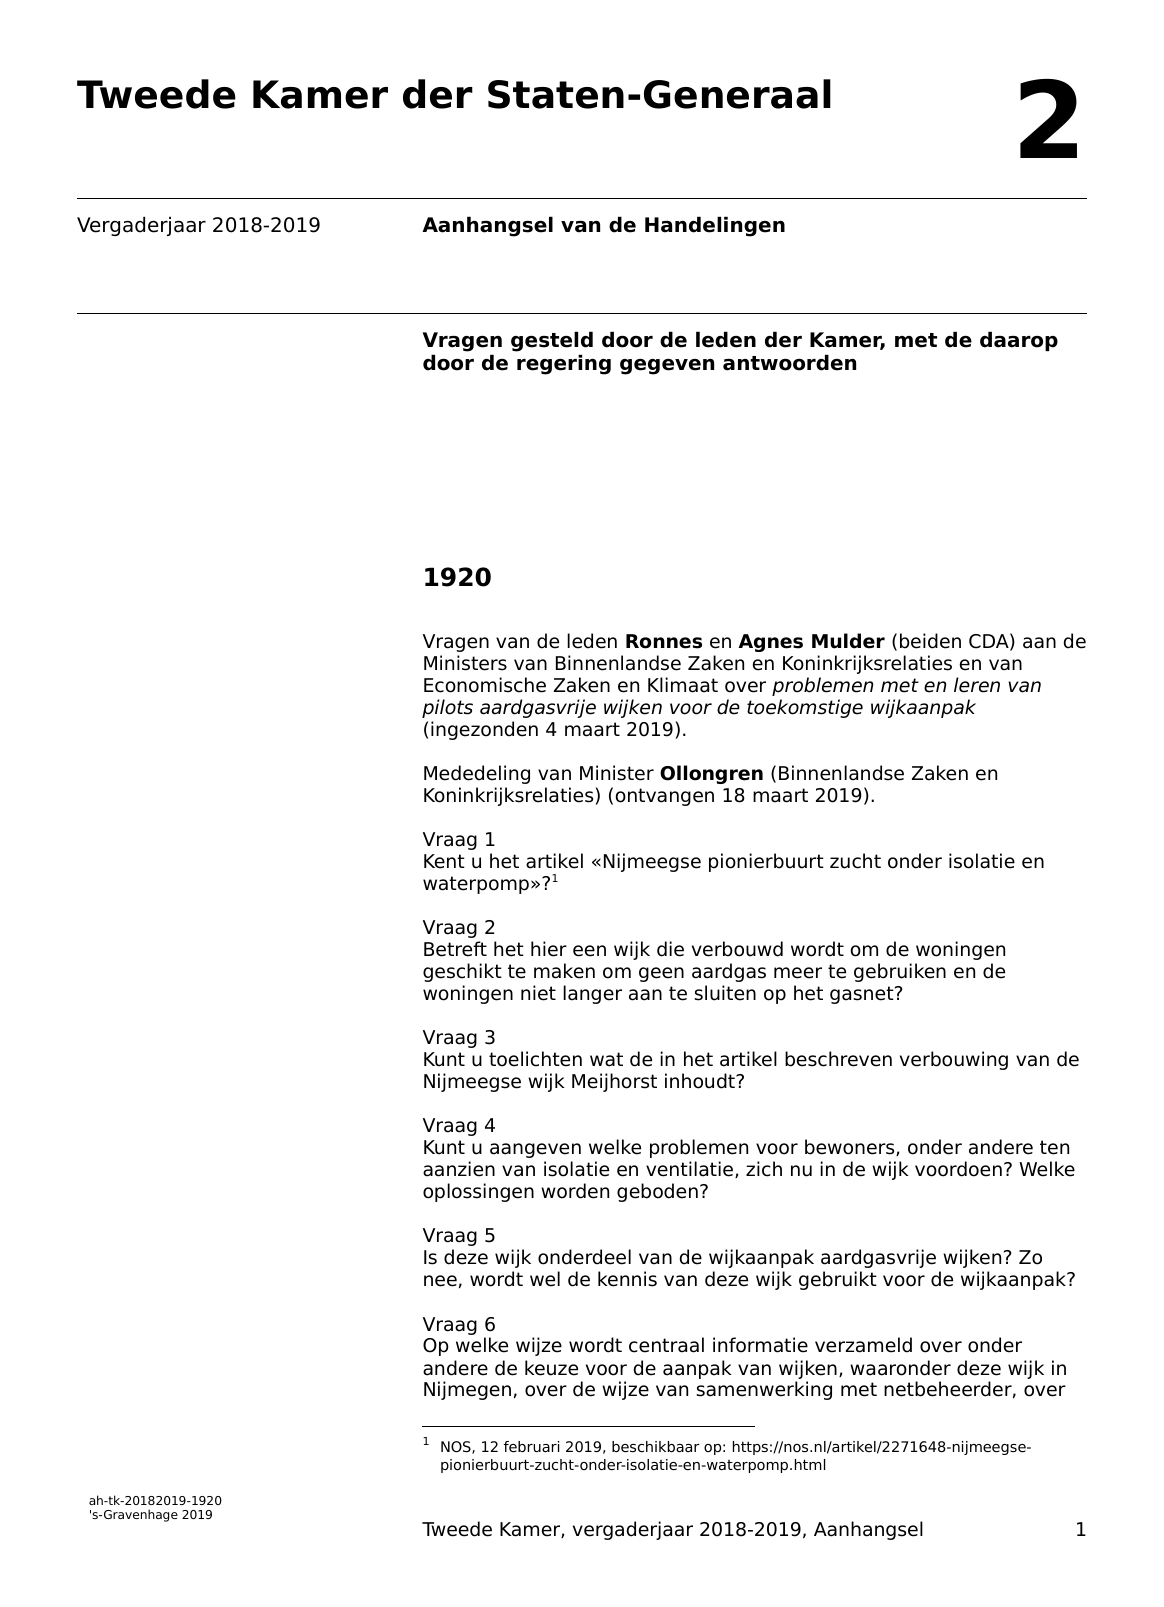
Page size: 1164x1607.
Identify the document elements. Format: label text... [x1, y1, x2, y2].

text Vraag 3 [422, 1027, 1087, 1049]
table_cell Vragen gesteld door de leden der Kamer, met de daarop door de regering gegeven antwoorden [422, 314, 1087, 376]
text Vragen van de leden Ronnes en Agnes Mulder (beiden CDA) aan de Ministers van Binnenlandse Zaken en Koninkrijksrelaties en van Economische Zaken en Klimaat over problemen met en leren van pilots aardgasvrije wijken voor de toekomstige wijkaanpak (ingezonden 4 maart 2019). [422, 631, 1087, 741]
text Vraag 1 [422, 829, 1087, 851]
text 's-Gravenhage 2019 [88, 1508, 323, 1522]
table_cell Aanhangsel van de Handelingen [422, 199, 1087, 313]
text Vraag 5 [422, 1225, 1087, 1247]
text NOS, 12 februari 2019, beschikbaar op: https://nos.nl/artikel/2271648-nijmeegse-pionierbuurt-zucht-onder-isolatie-en-waterpomp.html [422, 1435, 1087, 1474]
text Kent u het artikel «Nijmeegse pionierbuurt zucht onder isolatie en waterpomp»? [422, 851, 1087, 895]
text Is deze wijk onderdeel van de wijkaanpak aardgasvrije wijken? Zo nee, wordt wel de kennis van deze wijk gebruikt voor de wijkaanpak? [422, 1247, 1087, 1291]
text Vraag 4 [422, 1115, 1087, 1137]
text Op welke wijze wordt centraal informatie verzameld over onder andere de keuze voor de aanpak van wijken, waaronder deze wijk in Nijmegen, over de wijze van samenwerking met netbeheerder, over [422, 1335, 1087, 1401]
text ah-tk-20182019-1920 [88, 1494, 323, 1508]
text Vraag 6 [422, 1313, 1087, 1335]
text Betreft het hier een wijk die verbouwd wordt om de woningen geschikt te maken om geen aardgas meer te gebruiken en de woningen niet langer aan te sluiten op het gasnet? [422, 939, 1087, 1005]
table_header Tweede Kamer der Staten-Generaal [77, 59, 886, 198]
text Mededeling van Minister Ollongren (Binnenlandse Zaken en Koninkrijksrelaties) (ontvangen 18 maart 2019). [422, 763, 1087, 807]
table_header 2 [886, 59, 1087, 198]
text Vraag 2 [422, 917, 1087, 939]
table_cell Vergaderjaar 2018-2019 [77, 199, 422, 313]
text Kunt u toelichten wat de in het artikel beschreven verbouwing van de Nijmeegse wijk Meijhorst inhoudt? [422, 1049, 1087, 1093]
text Kunt u aangeven welke problemen voor bewoners, onder andere ten aanzien van isolatie en ventilatie, zich nu in de wijk voordoen? Welke oplossingen worden geboden? [422, 1137, 1087, 1203]
text 1920 [422, 563, 1087, 592]
table_cell [77, 314, 422, 376]
